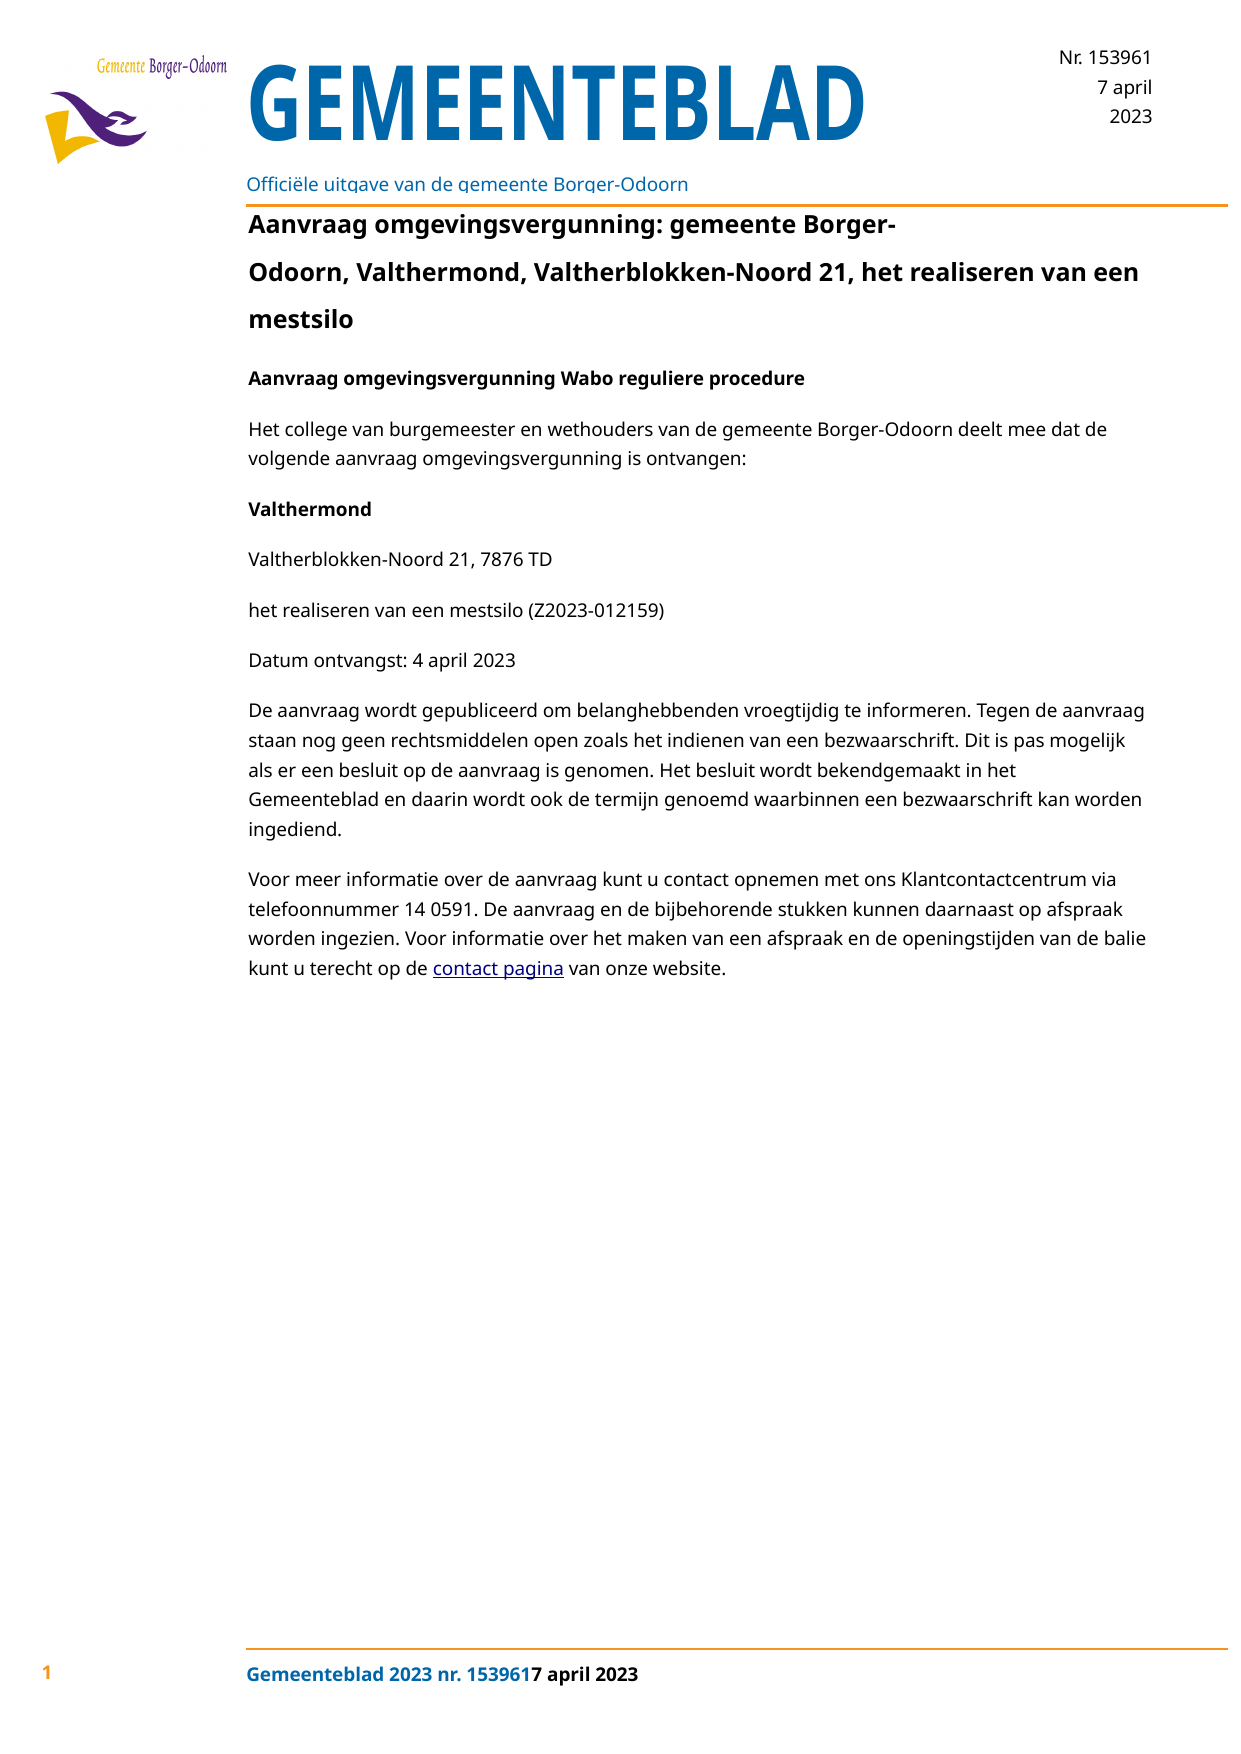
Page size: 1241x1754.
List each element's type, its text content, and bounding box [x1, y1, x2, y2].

text Aanvraag omgevingsvergunning: gemeente Borger-Odoorn, Valthermond, Valtherblokken-Noord 21, het realiseren van een mestsilo [248, 207, 1152, 336]
text Datum ontvangst: 4 april 2023 [248, 647, 1152, 673]
text Het college van burgemeester en wethouders van de gemeente Borger-Odoorn deelt mee dat de volgende aanvraag omgevingsvergunning is ontvangen: [248, 416, 1152, 471]
picture [41, 47, 231, 172]
text Valtherblokken-Noord 21, 7876 TD [248, 546, 1152, 572]
text Voor meer informatie over de aanvraag kunt u contact opnemen met ons Klantcontactcentrum via telefoonnummer 14 0591. De aanvraag en de bijbehorende stukken kunnen daarnaast op afspraak worden ingezien. Voor informatie over het maken van een afspraak en de openingstijden van de balie kunt u terecht op de contact pagina van onze website. [248, 866, 1152, 981]
text Valthermond [248, 496, 1152, 522]
text De aanvraag wordt gepubliceerd om belanghebbenden vroegtijdig te informeren. Tegen de aanvraag staan nog geen rechtsmiddelen open zoals het indienen van een bezwaarschrift. Dit is pas mogelijk als er een besluit op de aanvraag is genomen. Het besluit wordt bekendgemaakt in het Gemeenteblad en daarin wordt ook de termijn genoemd waarbinnen een bezwaarschrift kan worden ingediend. [248, 698, 1152, 842]
text het realiseren van een mestsilo (Z2023-012159) [248, 597, 1152, 622]
text Aanvraag omgevingsvergunning Wabo reguliere procedure [248, 366, 1152, 391]
